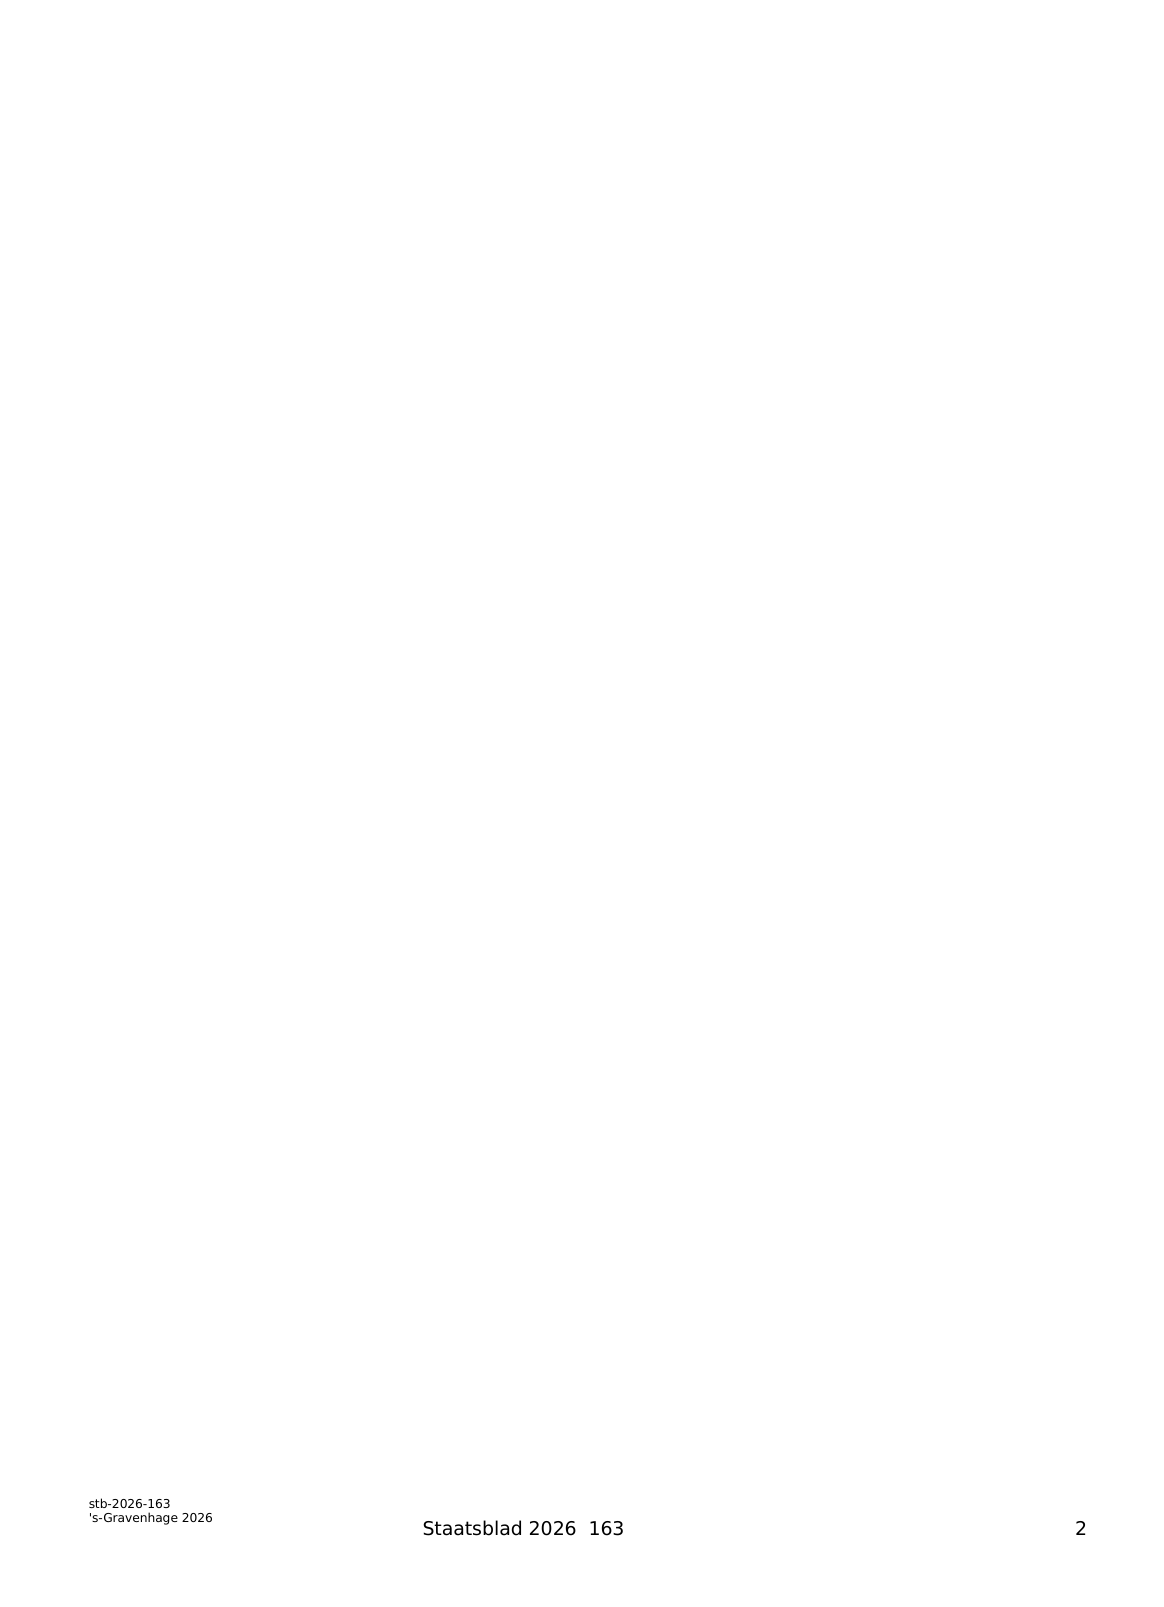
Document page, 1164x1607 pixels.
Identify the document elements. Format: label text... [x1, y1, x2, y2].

text 's-Gravenhage 2026 [88, 1511, 323, 1525]
text stb-2026-163 [88, 1497, 323, 1511]
